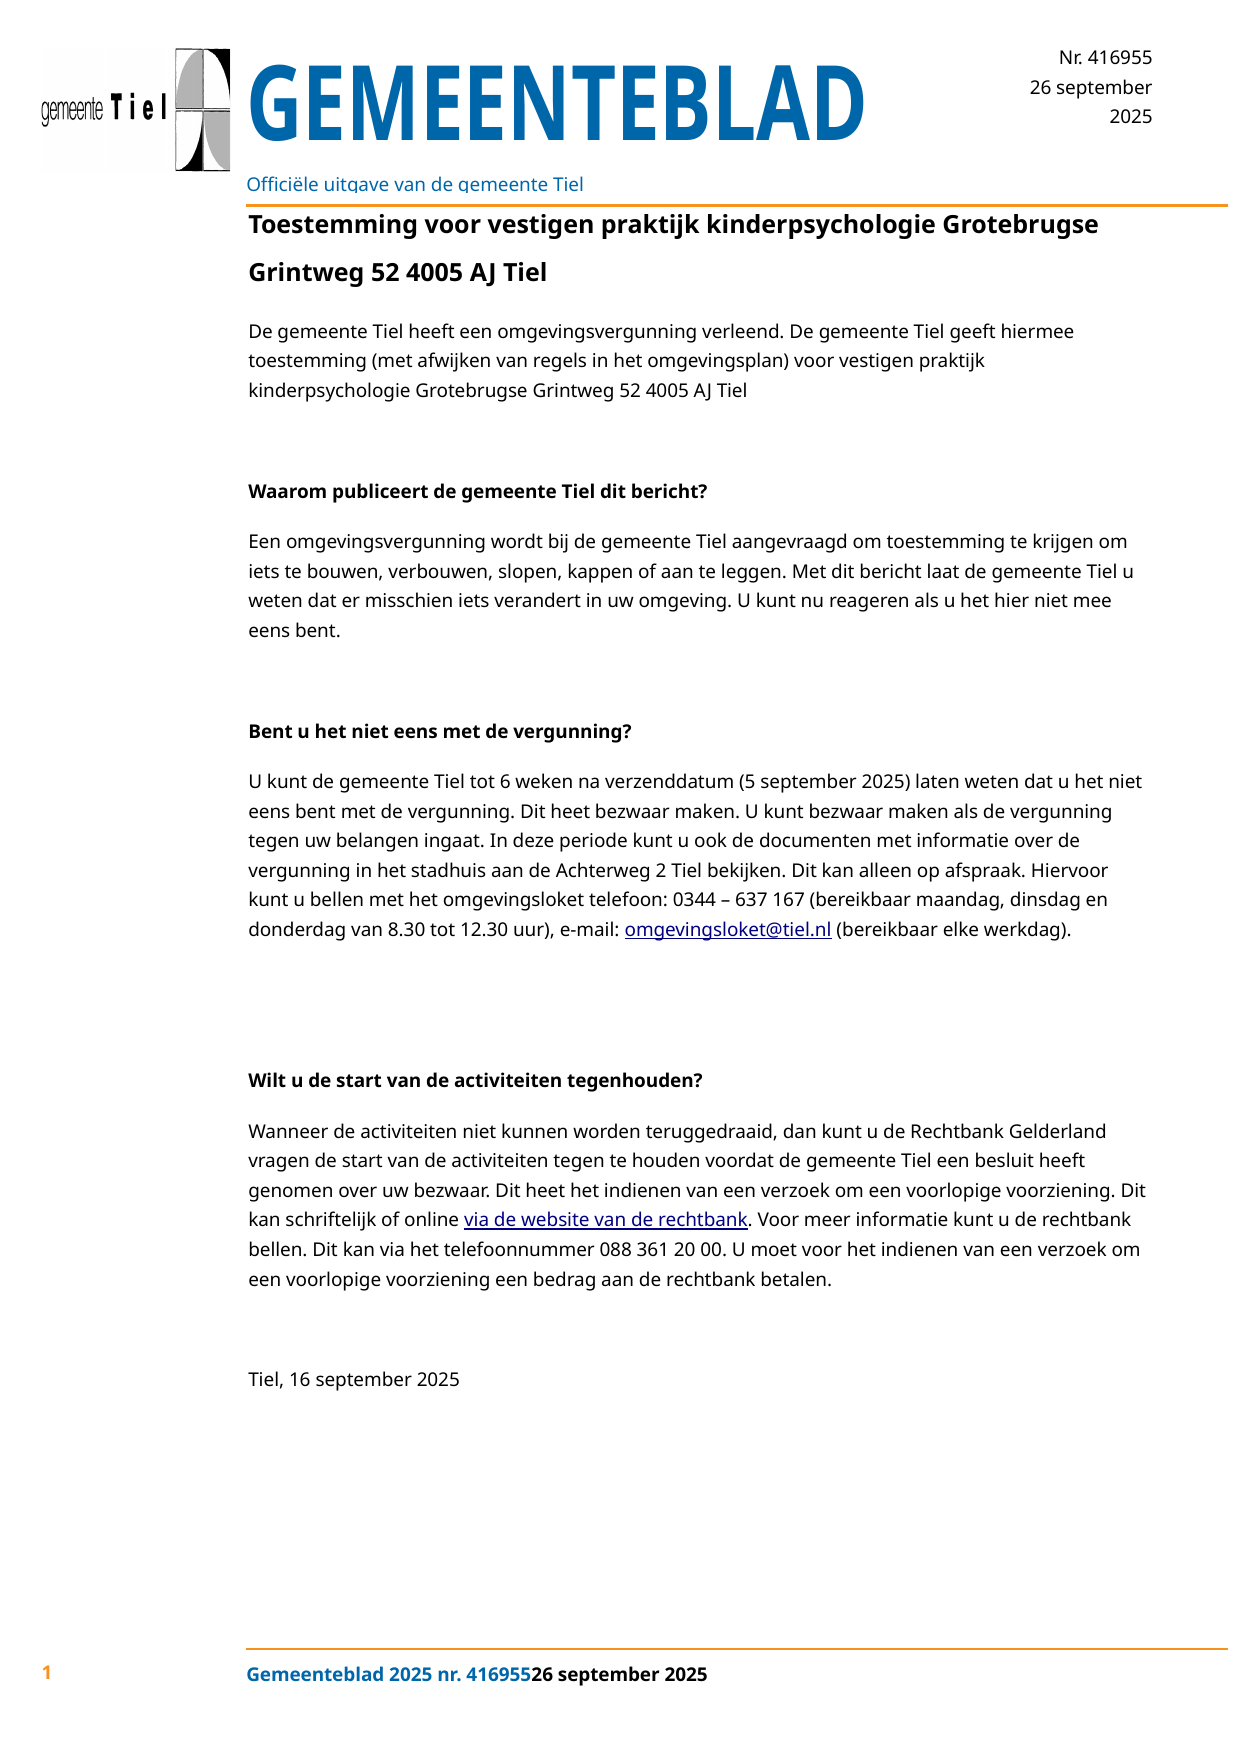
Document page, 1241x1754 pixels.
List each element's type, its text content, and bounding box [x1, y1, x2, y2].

text Tiel, 16 september 2025 [248, 1367, 1152, 1392]
text Waarom publiceert de gemeente Tiel dit bericht? [248, 478, 1152, 504]
text De gemeente Tiel heeft een omgevingsvergunning verleend. De gemeente Tiel geeft hiermee toestemming (met afwijken van regels in het omgevingsplan) voor vestigen praktijk kinderpsychologie Grotebrugse Grintweg 52 4005 AJ Tiel [248, 318, 1152, 403]
text Wanneer de activiteiten niet kunnen worden teruggedraaid, dan kunt u de Rechtbank Gelderland vragen de start van de activiteiten tegen te houden voordat de gemeente Tiel een besluit heeft genomen over uw bezwaar. Dit heet het indienen van een verzoek om een voorlopige voorziening. Dit kan schriftelijk of online via de website van de rechtbank. Voor meer informatie kunt u de rechtbank bellen. Dit kan via het telefoonnummer 088 361 20 00. U moet voor het indienen van een verzoek om een voorlopige voorziening een bedrag aan de rechtbank betalen. [248, 1118, 1152, 1292]
text Een omgevingsvergunning wordt bij de gemeente Tiel aangevraagd om toestemming te krijgen om iets te bouwen, verbouwen, slopen, kappen of aan te leggen. Met dit bericht laat de gemeente Tiel u weten dat er misschien iets verandert in uw omgeving. U kunt nu reageren als u het hier niet mee eens bent. [248, 528, 1152, 643]
picture [41, 47, 231, 172]
text Bent u het niet eens met de vergunning? [248, 718, 1152, 744]
text Toestemming voor vestigen praktijk kinderpsychologie Grotebrugse Grintweg 52 4005 AJ Tiel [248, 207, 1152, 288]
text Wilt u de start van de activiteiten tegenhouden? [248, 1067, 1152, 1093]
text U kunt de gemeente Tiel tot 6 weken na verzenddatum (5 september 2025) laten weten dat u het niet eens bent met de vergunning. Dit heet bezwaar maken. U kunt bezwaar maken als de vergunning tegen uw belangen ingaat. In deze periode kunt u ook de documenten met informatie over de vergunning in het stadhuis aan de Achterweg 2 Tiel bekijken. Dit kan alleen op afspraak. Hiervoor kunt u bellen met het omgevingsloket telefoon: 0344 – 637 167 (bereikbaar maandag, dinsdag en donderdag van 8.30 tot 12.30 uur), e-mail: omgevingsloket@tiel.nl (bereikbaar elke werkdag). [248, 768, 1152, 942]
